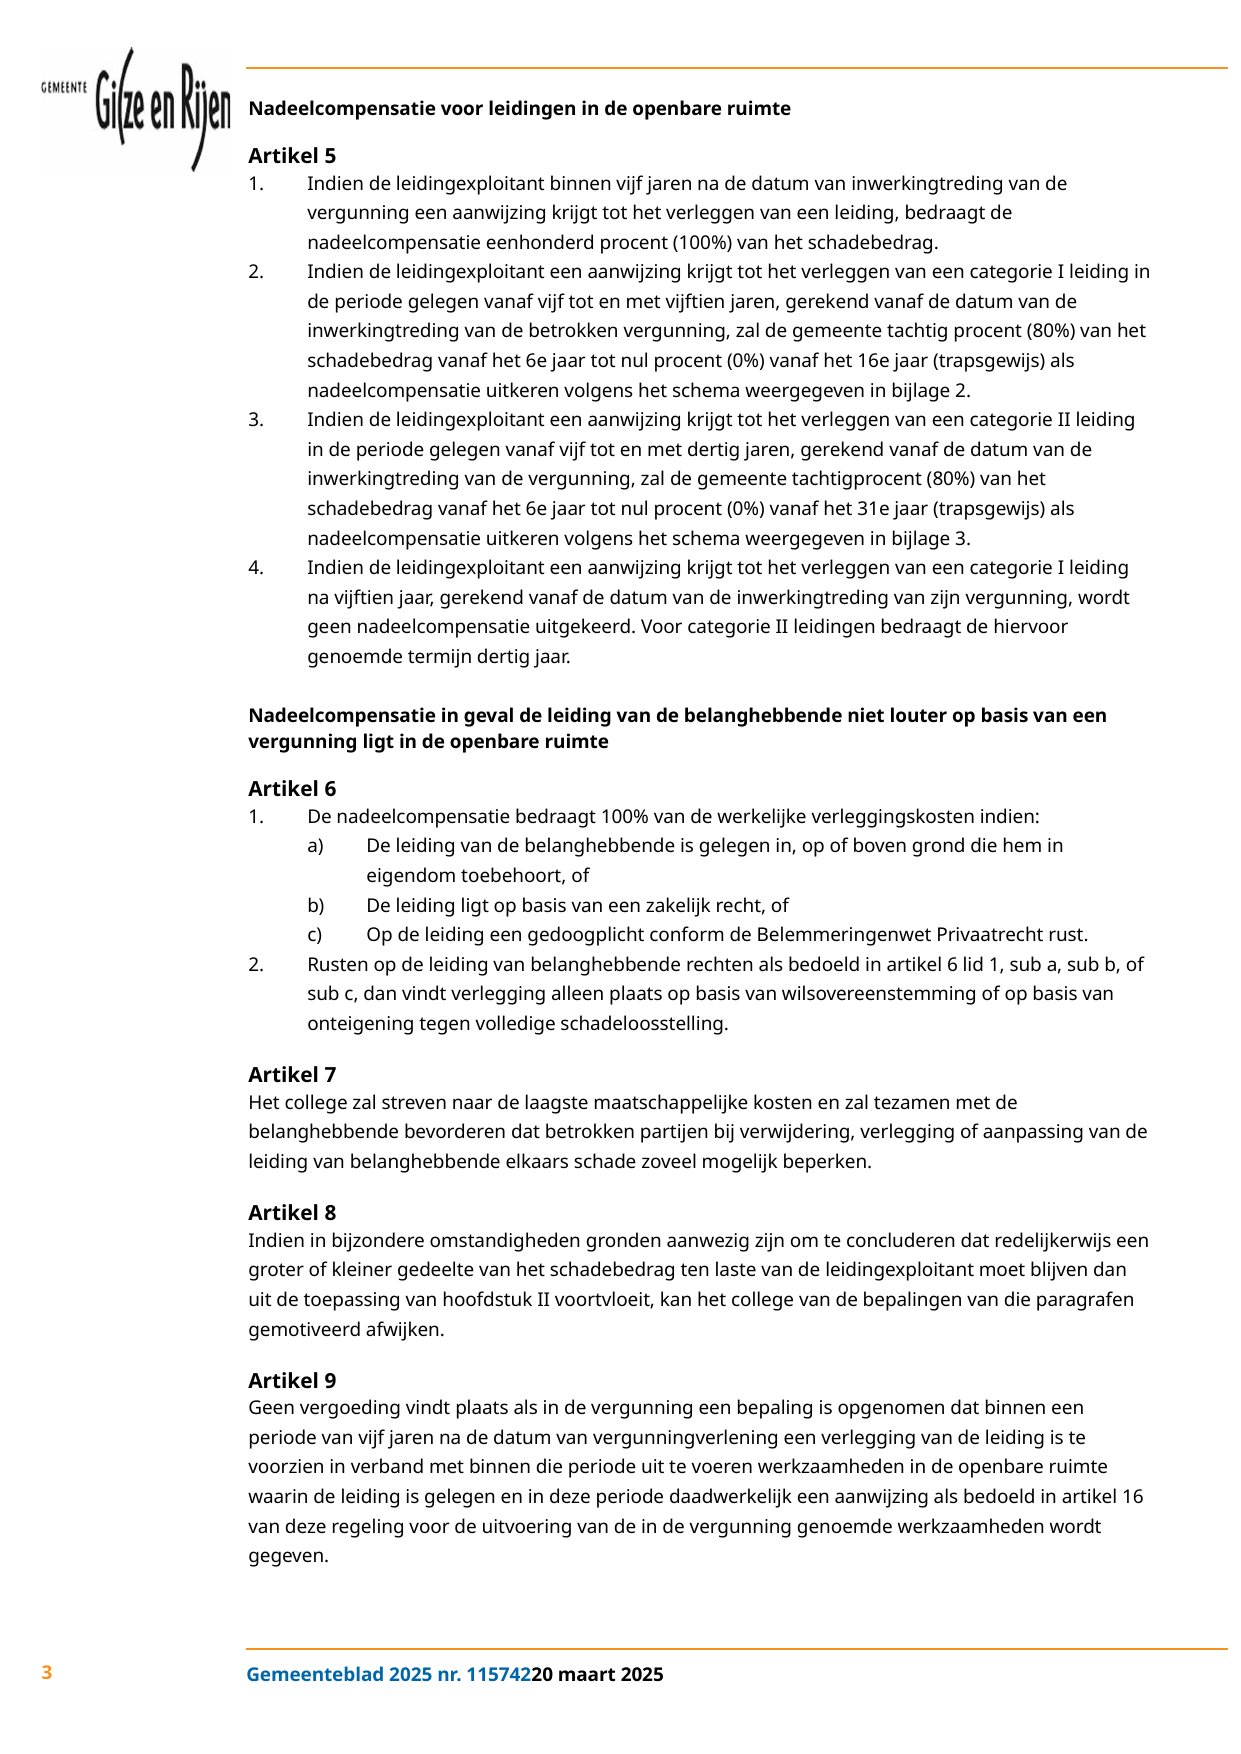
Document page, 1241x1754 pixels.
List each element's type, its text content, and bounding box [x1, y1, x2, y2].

list Indien de leidingexploitant binnen vijf jaren na de datum van inwerkingtreding van de vergunning een aanwijzing krijgt tot het verleggen van een leiding, bedraagt de nadeelcompensatie eenhonderd procent (100%) van het schadebedrag. [248, 170, 1152, 255]
list Op de leiding een gedoogplicht conform de Belemmeringenwet Privaatrecht rust. [307, 921, 1152, 947]
text Nadeelcompensatie in geval de leiding van de belanghebbende niet louter op basis van een vergunning ligt in de openbare ruimte [248, 702, 1152, 754]
picture [41, 47, 231, 172]
list Indien de leidingexploitant een aanwijzing krijgt tot het verleggen van een categorie I leiding na vijftien jaar, gerekend vanaf de datum van de inwerkingtreding van zijn vergunning, wordt geen nadeelcompensatie uitgekeerd. Voor categorie II leidingen bedraagt de hiervoor genoemde termijn dertig jaar. [248, 554, 1152, 669]
text Indien in bijzondere omstandigheden gronden aanwezig zijn om te concluderen dat redelijkerwijs een groter of kleiner gedeelte van het schadebedrag ten laste van de leidingexploitant moet blijven dan uit de toepassing van hoofdstuk II voortvloeit, kan het college van de bepalingen van die paragrafen gemotiveerd afwijken. [248, 1227, 1152, 1341]
list Indien de leidingexploitant een aanwijzing krijgt tot het verleggen van een categorie I leiding in de periode gelegen vanaf vijf tot en met vijftien jaren, gerekend vanaf de datum van de inwerkingtreding van de betrokken vergunning, zal de gemeente tachtig procent (80%) van het schadebedrag vanaf het 6e jaar tot nul procent (0%) vanaf het 16e jaar (trapsgewijs) als nadeelcompensatie uitkeren volgens het schema weergegeven in bijlage 2. [248, 258, 1152, 403]
text Geen vergoeding vindt plaats als in de vergunning een bepaling is opgenomen dat binnen een periode van vijf jaren na de datum van vergunningverlening een verlegging van de leiding is te voorzien in verband met binnen die periode uit te voeren werkzaamheden in de openbare ruimte waarin de leiding is gelegen en in deze periode daadwerkelijk een aanwijzing als bedoeld in artikel 16 van deze regeling voor de uitvoering van de in de vergunning genoemde werkzaamheden wordt gegeven. [248, 1394, 1152, 1568]
list Rusten op de leiding van belanghebbende rechten als bedoeld in artikel 6 lid 1, sub a, sub b, of sub c, dan vindt verlegging alleen plaats op basis van wilsovereenstemming of op basis van onteigening tegen volledige schadeloosstelling. [248, 951, 1152, 1036]
list Indien de leidingexploitant een aanwijzing krijgt tot het verleggen van een categorie II leiding in de periode gelegen vanaf vijf tot en met dertig jaren, gerekend vanaf de datum van de inwerkingtreding van de vergunning, zal de gemeente tachtigprocent (80%) van het schadebedrag vanaf het 6e jaar tot nul procent (0%) vanaf het 31e jaar (trapsgewijs) als nadeelcompensatie uitkeren volgens het schema weergegeven in bijlage 3. [248, 406, 1152, 551]
text Artikel 6 [248, 774, 1152, 803]
text Artikel 5 [248, 141, 1152, 170]
text Het college zal streven naar de laagste maatschappelijke kosten en zal tezamen met de belanghebbende bevorderen dat betrokken partijen bij verwijdering, verlegging of aanpassing van de leiding van belanghebbende elkaars schade zoveel mogelijk beperken. [248, 1089, 1152, 1174]
text Nadeelcompensatie voor leidingen in de openbare ruimte [248, 95, 1152, 121]
text Artikel 9 [248, 1366, 1152, 1394]
text Artikel 8 [248, 1198, 1152, 1227]
list De nadeelcompensatie bedraagt 100% van de werkelijke verleggingskosten indien: [248, 803, 1152, 829]
list De leiding ligt op basis van een zakelijk recht, of [307, 892, 1152, 917]
text Artikel 7 [248, 1061, 1152, 1089]
list De leiding van de belanghebbende is gelegen in, op of boven grond die hem in eigendom toebehoort, of [307, 833, 1152, 888]
